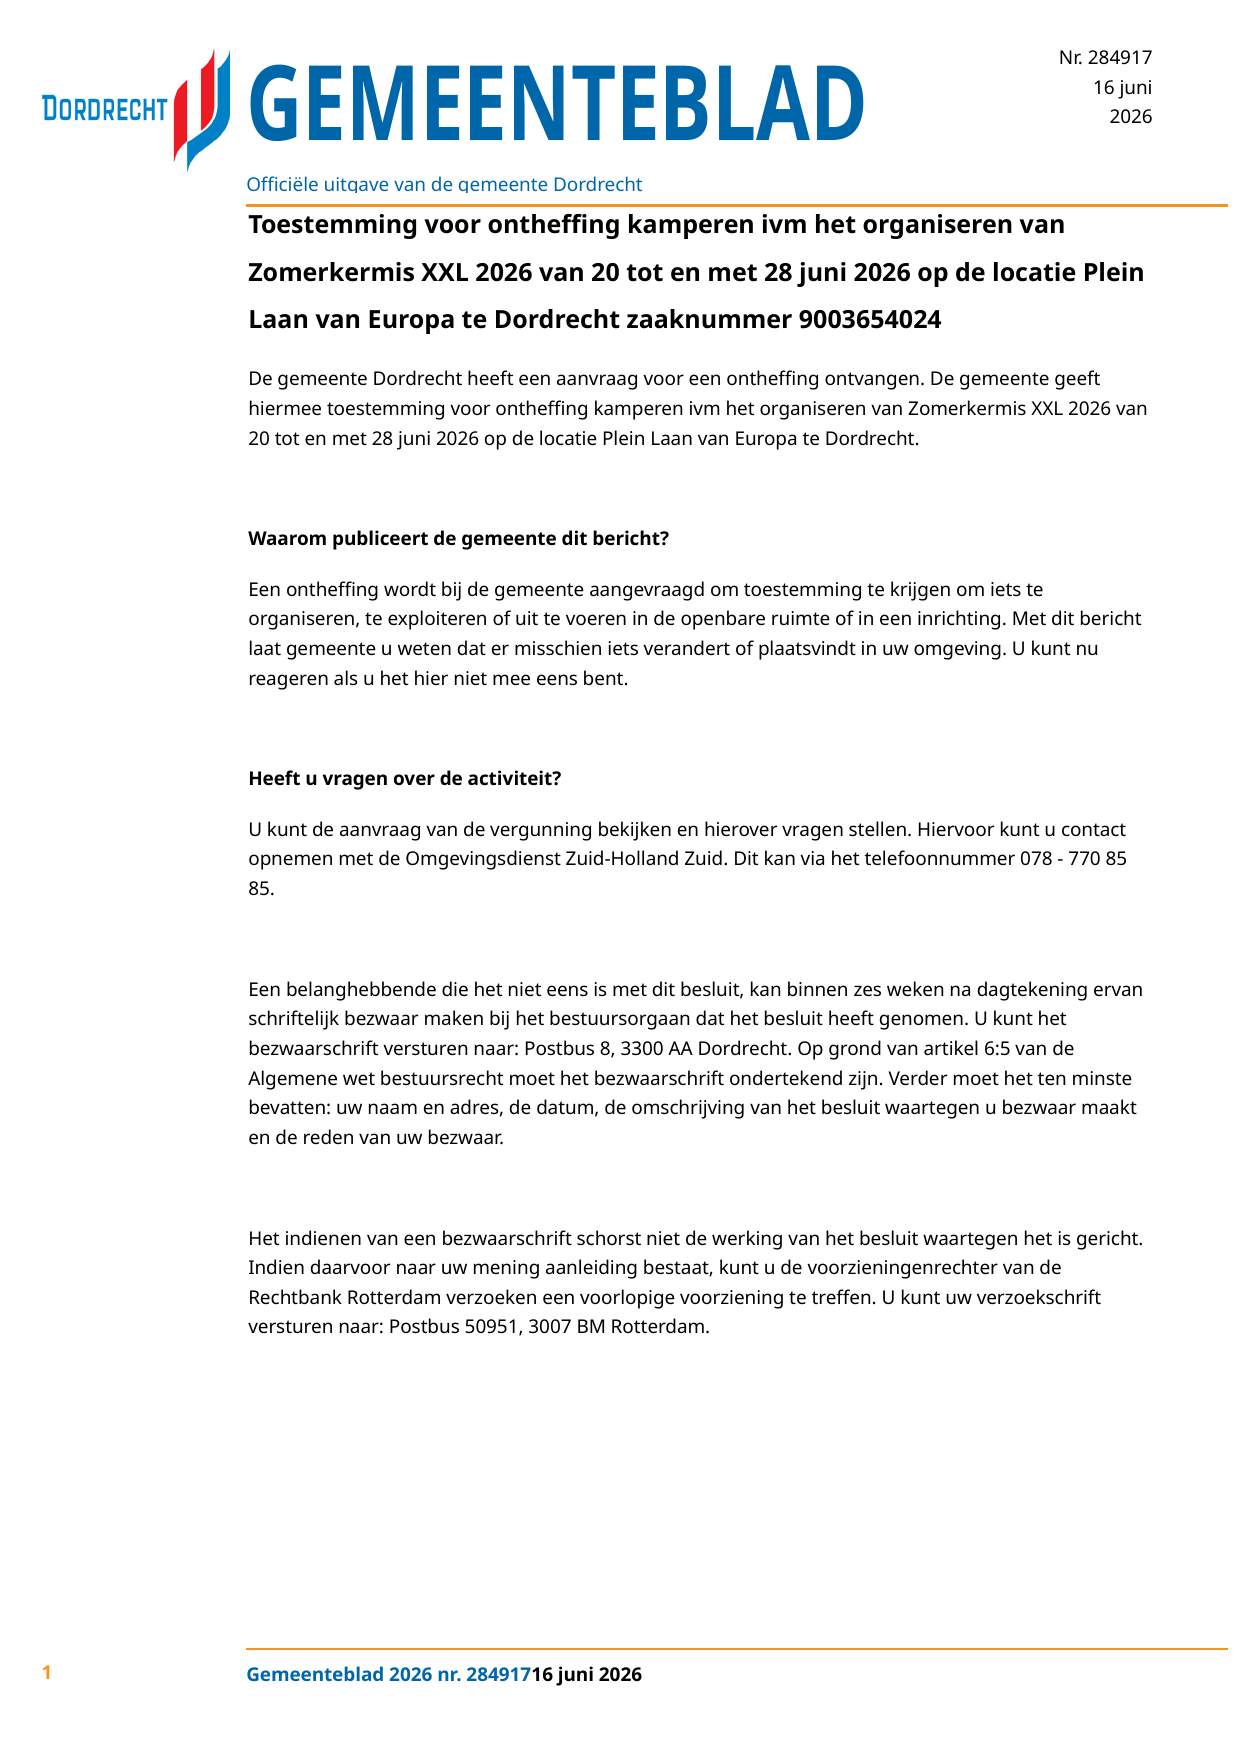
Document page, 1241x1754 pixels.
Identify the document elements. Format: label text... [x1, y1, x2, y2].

text Waarom publiceert de gemeente dit bericht? [248, 526, 1152, 551]
text U kunt de aanvraag van de vergunning bekijken en hierover vragen stellen. Hiervoor kunt u contact opnemen met de Omgevingsdienst Zuid-Holland Zuid. Dit kan via het telefoonnummer 078 - 770 85 85. [248, 816, 1152, 901]
text De gemeente Dordrecht heeft een aanvraag voor een ontheffing ontvangen. De gemeente geeft hiermee toestemming voor ontheffing kamperen ivm het organiseren van Zomerkermis XXL 2026 van 20 tot en met 28 juni 2026 op de locatie Plein Laan van Europa te Dordrecht. [248, 366, 1152, 450]
text Het indienen van een bezwaarschrift schorst niet de werking van het besluit waartegen het is gericht. Indien daarvoor naar uw mening aanleiding bestaat, kunt u de voorzieningenrechter van de Rechtbank Rotterdam verzoeken een voorlopige voorziening te treffen. U kunt uw verzoekschrift versturen naar: Postbus 50951, 3007 BM Rotterdam. [248, 1225, 1152, 1339]
text Toestemming voor ontheffing kamperen ivm het organiseren van Zomerkermis XXL 2026 van 20 tot en met 28 juni 2026 op de locatie Plein Laan van Europa te Dordrecht zaaknummer 9003654024 [248, 207, 1152, 336]
text Een belanghebbende die het niet eens is met dit besluit, kan binnen zes weken na dagtekening ervan schriftelijk bezwaar maken bij het bestuursorgaan dat het besluit heeft genomen. U kunt het bezwaarschrift versturen naar: Postbus 8, 3300 AA Dordrecht. Op grond van artikel 6:5 van de Algemene wet bestuursrecht moet het bezwaarschrift ondertekend zijn. Verder moet het ten minste bevatten: uw naam en adres, de datum, de omschrijving van het besluit waartegen u bezwaar maakt en de reden van uw bezwaar. [248, 976, 1152, 1149]
text Heeft u vragen over de activiteit? [248, 766, 1152, 791]
picture [41, 47, 231, 172]
text Een ontheffing wordt bij de gemeente aangevraagd om toestemming te krijgen om iets te organiseren, te exploiteren of uit te voeren in de openbare ruimte of in een inrichting. Met dit bericht laat gemeente u weten dat er misschien iets verandert of plaatsvindt in uw omgeving. U kunt nu reageren als u het hier niet mee eens bent. [248, 576, 1152, 690]
